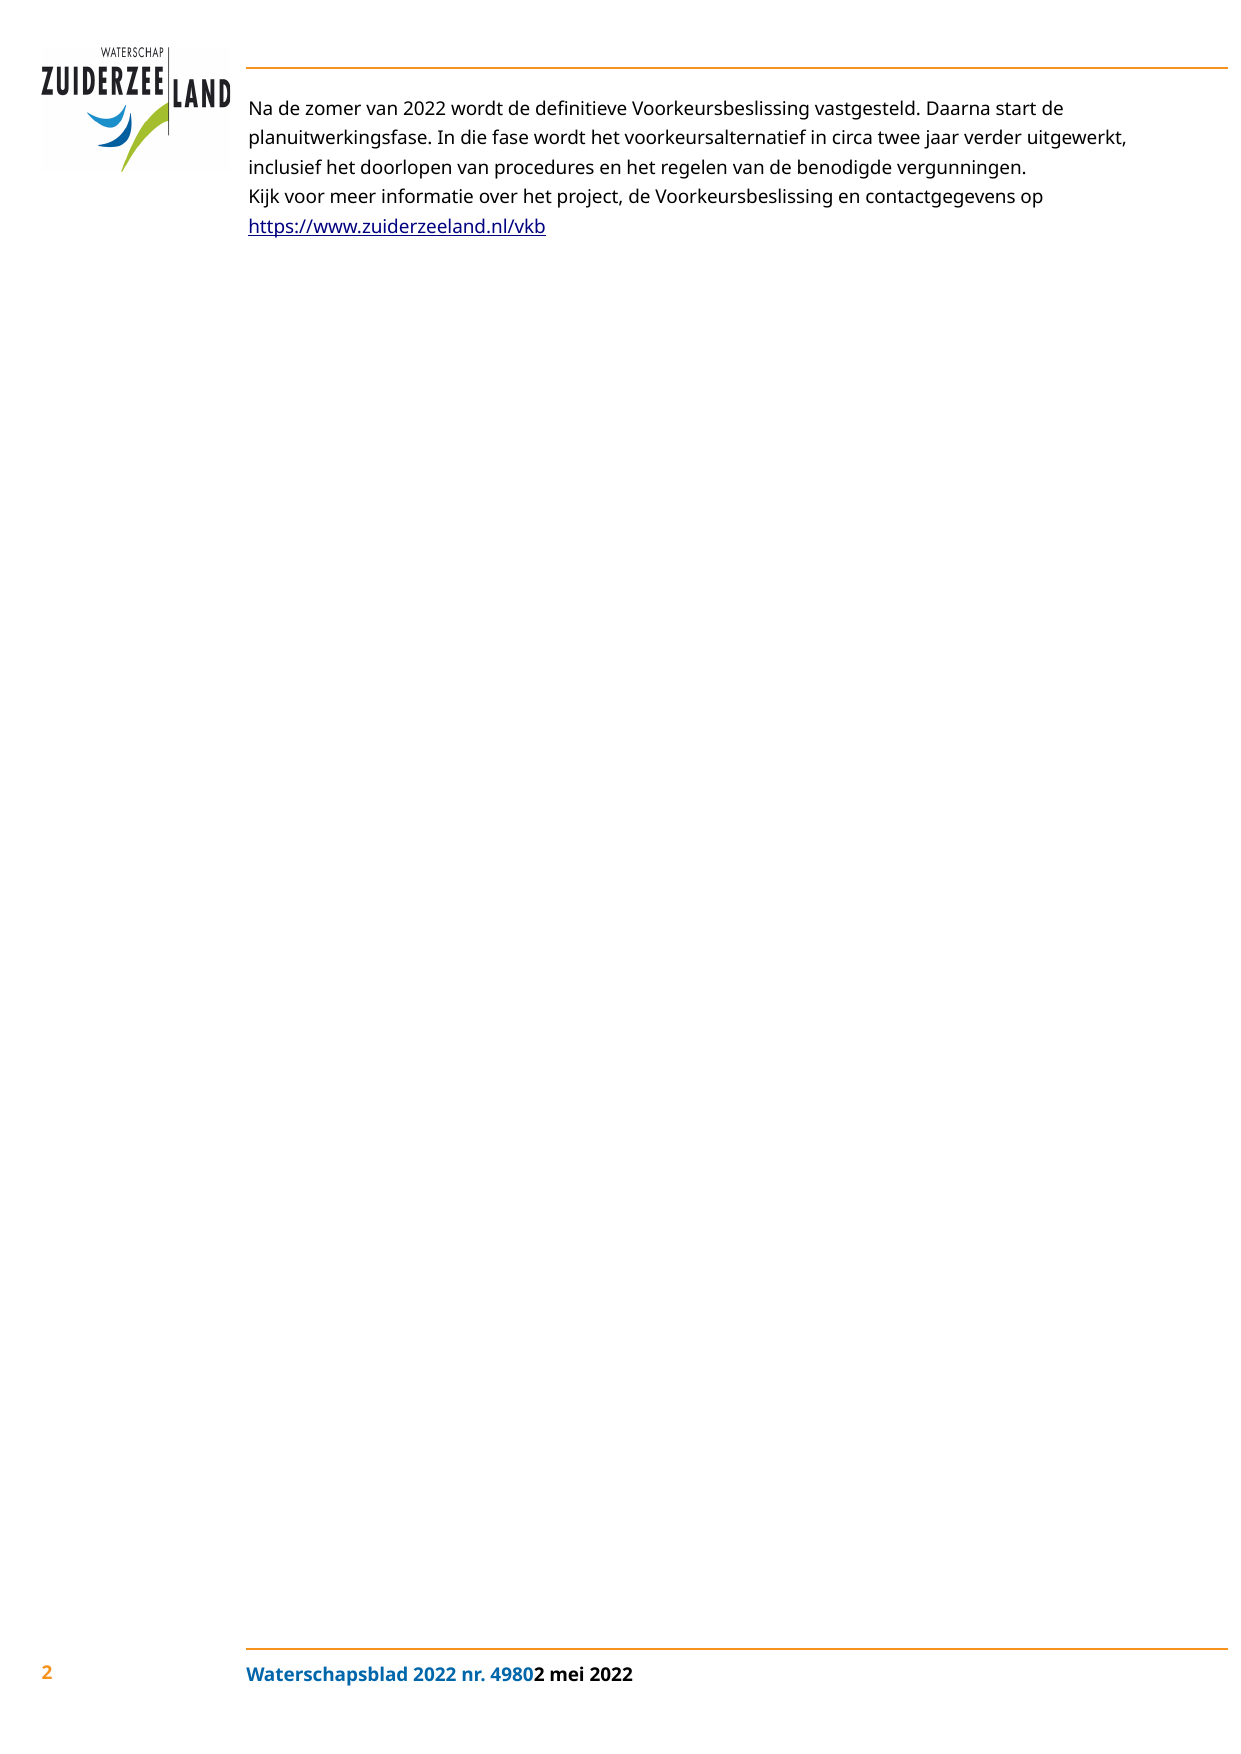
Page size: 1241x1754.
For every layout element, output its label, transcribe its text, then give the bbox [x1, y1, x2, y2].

text Kijk voor meer informatie over het project, de Voorkeursbeslissing en contactgegevens op https://www.zuiderzeeland.nl/vkb [248, 183, 1152, 239]
text Na de zomer van 2022 wordt de definitieve Voorkeursbeslissing vastgesteld. Daarna start de planuitwerkingsfase. In die fase wordt het voorkeursalternatief in circa twee jaar verder uitgewerkt, inclusief het doorlopen van procedures en het regelen van de benodigde vergunningen. [248, 95, 1152, 180]
picture [41, 47, 231, 172]
